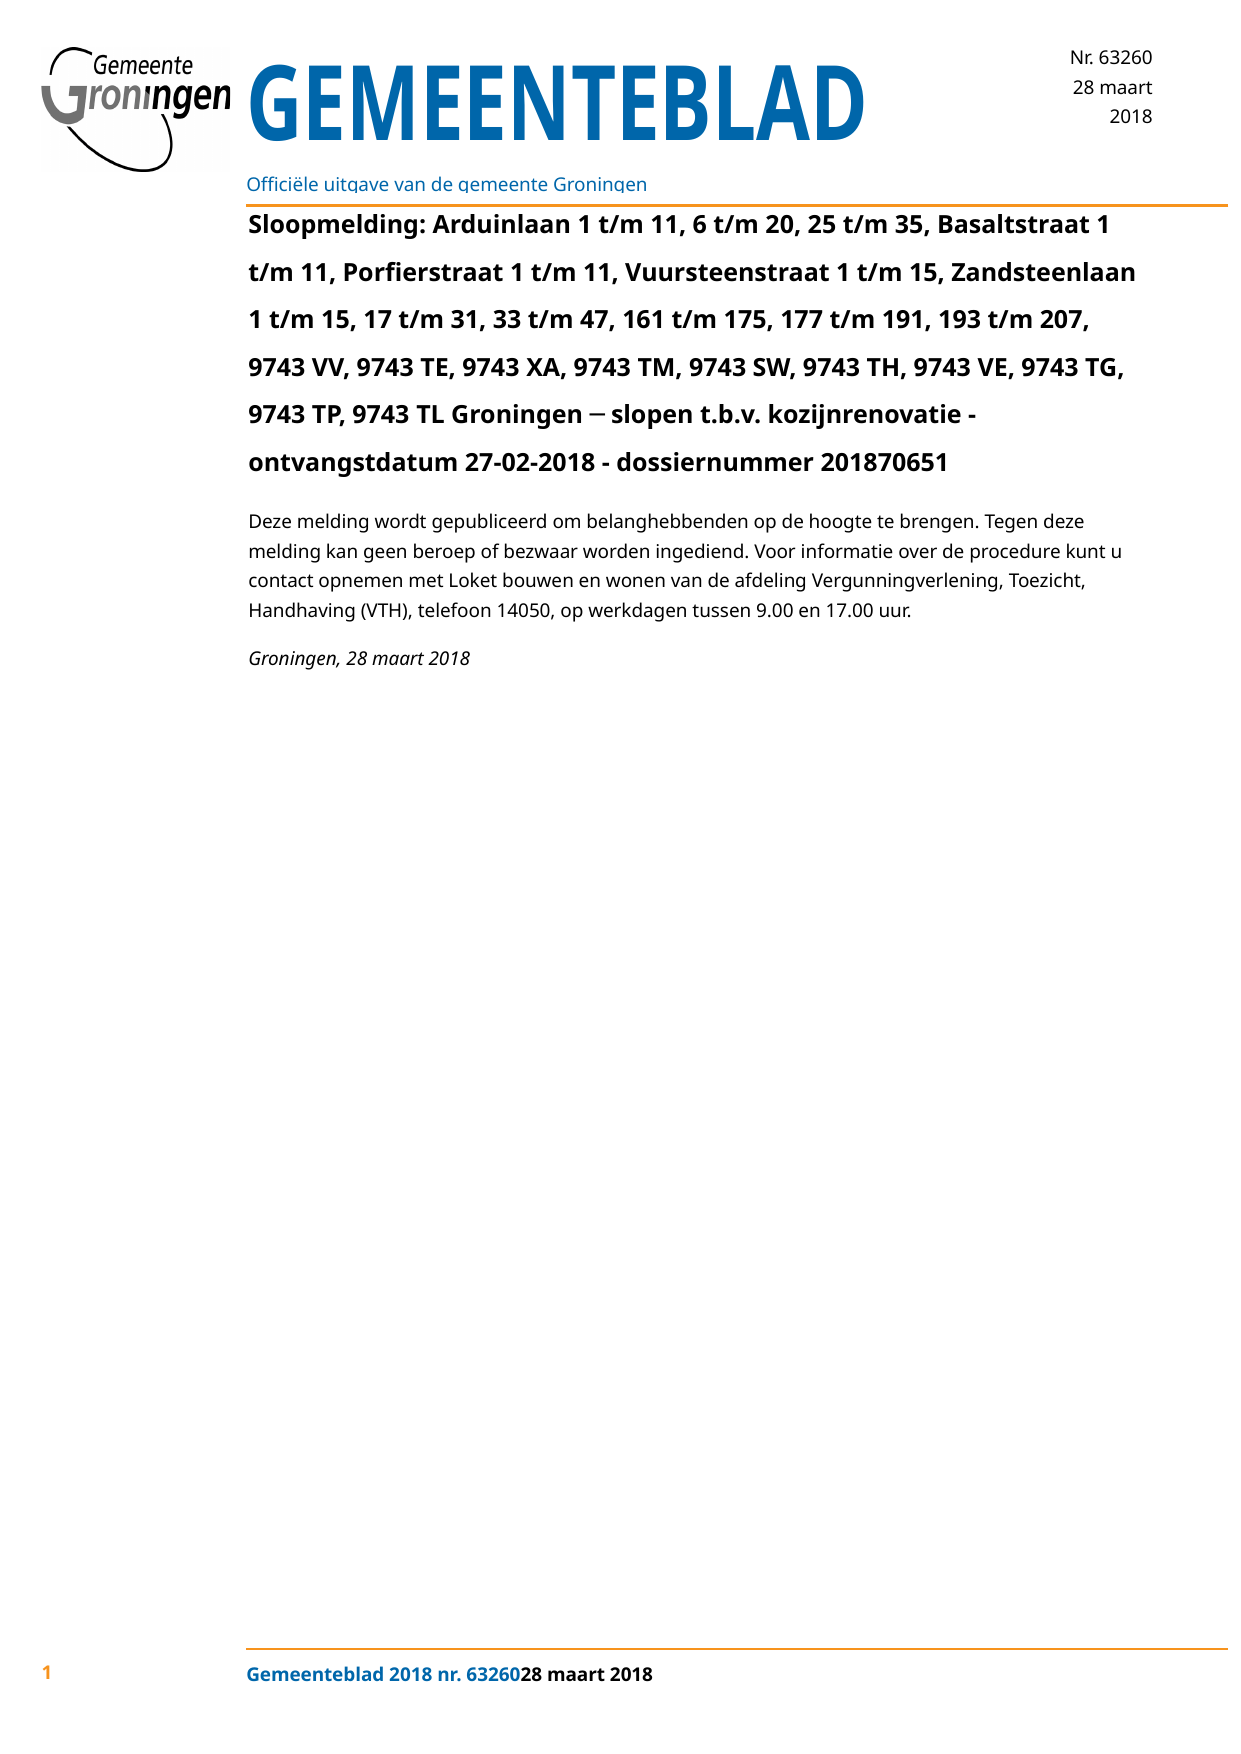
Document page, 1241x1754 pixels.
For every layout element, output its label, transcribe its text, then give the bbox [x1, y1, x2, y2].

text Sloopmelding: Arduinlaan 1 t/m 11, 6 t/m 20, 25 t/m 35, Basaltstraat 1 t/m 11, Porfierstraat 1 t/m 11, Vuursteenstraat 1 t/m 15, Zandsteenlaan 1 t/m 15, 17 t/m 31, 33 t/m 47, 161 t/m 175, 177 t/m 191, 193 t/m 207, 9743 VV, 9743 TE, 9743 XA, 9743 TM, 9743 SW, 9743 TH, 9743 VE, 9743 TG, 9743 TP, 9743 TL Groningen ─ slopen t.b.v. kozijnrenovatie - ontvangstdatum 27-02-2018 - dossiernummer 201870651 [248, 207, 1152, 479]
text Groningen, 28 maart 2018 [248, 645, 1152, 671]
picture [41, 47, 231, 172]
text Deze melding wordt gepubliceerd om belanghebbenden op de hoogte te brengen. Tegen deze melding kan geen beroep of bezwaar worden ingediend. Voor informatie over de procedure kunt u contact opnemen met Loket bouwen en wonen van de afdeling Vergunningverlening, Toezicht, Handhaving (VTH), telefoon 14050, op werkdagen tussen 9.00 en 17.00 uur. [248, 508, 1152, 623]
